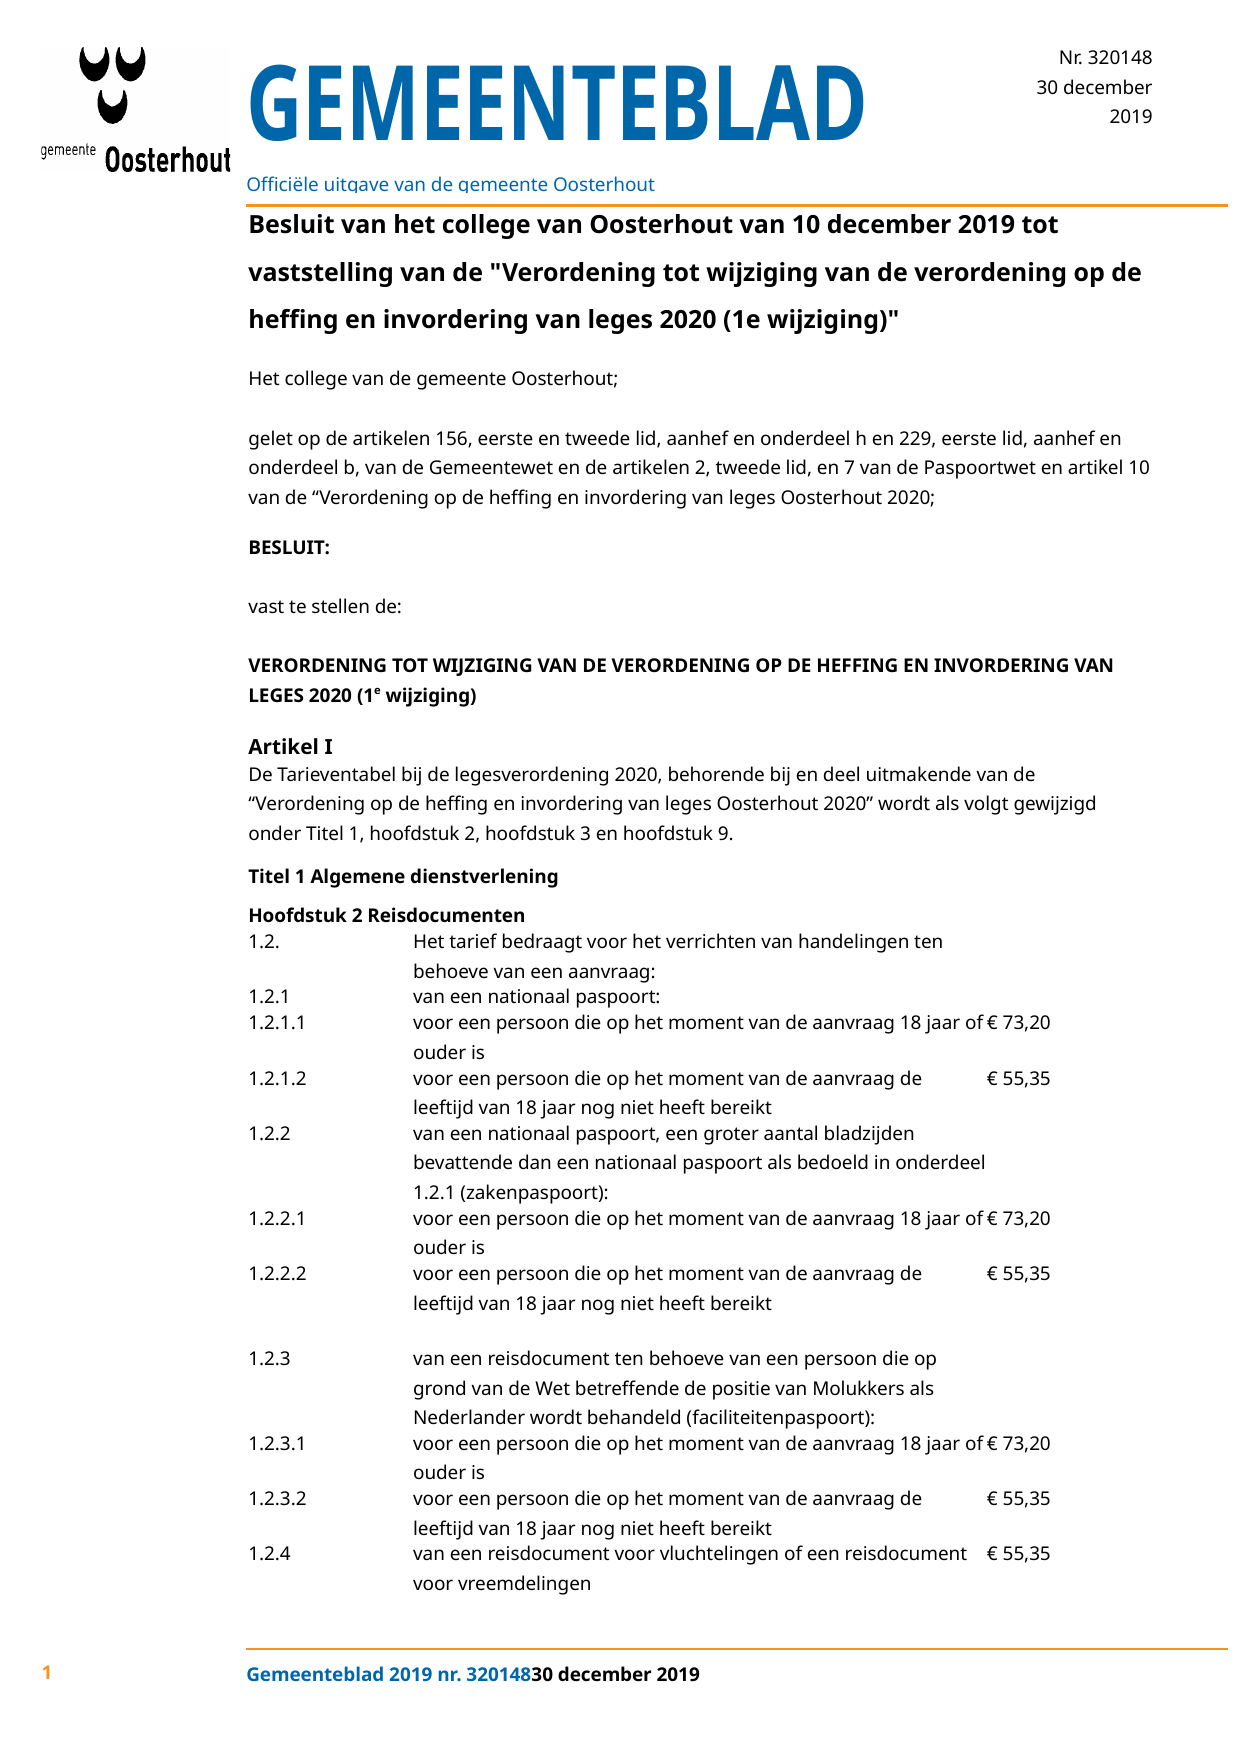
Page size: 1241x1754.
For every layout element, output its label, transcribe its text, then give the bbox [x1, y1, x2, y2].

table_cell voor een persoon die op het moment van de aanvraag 18 jaar of ouder is [413, 1009, 987, 1065]
table_cell 1.2.2.2 [248, 1260, 413, 1316]
table_cell van een nationaal paspoort: [413, 984, 987, 1009]
table_cell € 55,35 [987, 1541, 1152, 1596]
text Titel 1 Algemene dienstverlening [248, 863, 1152, 889]
table_cell € 55,35 [987, 1260, 1152, 1316]
table_cell van een reisdocument ten behoeve van een persoon die op grond van de Wet betreffende de positie van Molukkers als Nederlander wordt behandeld (faciliteitenpaspoort): [413, 1316, 987, 1430]
table_cell € 55,35 [987, 1065, 1152, 1120]
table_header [987, 928, 1152, 984]
text BESLUIT: [248, 534, 1152, 560]
table_cell € 73,20 [987, 1430, 1152, 1485]
table_cell 1.2.2.1 [248, 1205, 413, 1260]
table_cell [987, 984, 1152, 1009]
table_cell 1.2.4 [248, 1541, 413, 1596]
table_cell van een reisdocument voor vluchtelingen of een reisdocument voor vreemdelingen [413, 1541, 987, 1596]
table_header 1.2. [248, 928, 413, 984]
text vast te stellen de: [248, 593, 1152, 619]
text Hoofdstuk 2 Reisdocumenten [248, 902, 1152, 928]
table_cell 1.2.1 [248, 984, 413, 1009]
table_cell voor een persoon die op het moment van de aanvraag de leeftijd van 18 jaar nog niet heeft bereikt [413, 1260, 987, 1316]
table_cell voor een persoon die op het moment van de aanvraag 18 jaar of ouder is [413, 1205, 987, 1260]
table_header Het tarief bedraagt voor het verrichten van handelingen ten behoeve van een aanvraag: [413, 928, 987, 984]
text Besluit van het college van Oosterhout van 10 december 2019 tot vaststelling van de "Verordening tot wijziging van de verordening op de heffing en invordering van leges 2020 (1e wijziging)" [248, 207, 1152, 336]
table_cell € 73,20 [987, 1205, 1152, 1260]
table_cell voor een persoon die op het moment van de aanvraag 18 jaar of ouder is [413, 1430, 987, 1485]
table_cell voor een persoon die op het moment van de aanvraag de leeftijd van 18 jaar nog niet heeft bereikt [413, 1485, 987, 1541]
table_cell 1.2.3.1 [248, 1430, 413, 1485]
table_cell € 73,20 [987, 1009, 1152, 1065]
text gelet op de artikelen 156, eerste en tweede lid, aanhef en onderdeel h en 229, eerste lid, aanhef en onderdeel b, van de Gemeentewet en de artikelen 2, tweede lid, en 7 van de Paspoortwet en artikel 10 van de “Verordening op de heffing en invordering van leges Oosterhout 2020; [248, 425, 1152, 509]
table_cell 1.2.1.1 [248, 1009, 413, 1065]
table_cell 1.2.3.2 [248, 1485, 413, 1541]
table_cell 1.2.2 [248, 1120, 413, 1205]
text Het college van de gemeente Oosterhout; [248, 366, 1152, 391]
table_cell 1.2.3 [248, 1316, 413, 1430]
table_cell [987, 1316, 1152, 1430]
text De Tarieventabel bij de legesverordening 2020, behorende bij en deel uitmakende van de “Verordening op de heffing en invordering van leges Oosterhout 2020” wordt als volgt gewijzigd onder Titel 1, hoofdstuk 2, hoofdstuk 3 en hoofdstuk 9. [248, 761, 1152, 846]
text VERORDENING TOT WIJZIGING VAN DE VERORDENING OP DE HEFFING EN INVORDERING VAN LEGES 2020 (1e wijziging) [248, 652, 1152, 708]
table_cell [987, 1120, 1152, 1205]
table_cell van een nationaal paspoort, een groter aantal bladzijden bevattende dan een nationaal paspoort als bedoeld in onderdeel 1.2.1 (zakenpaspoort): [413, 1120, 987, 1205]
table_cell € 55,35 [987, 1485, 1152, 1541]
picture [41, 47, 231, 172]
text Artikel I [248, 732, 1152, 761]
table_cell voor een persoon die op het moment van de aanvraag de leeftijd van 18 jaar nog niet heeft bereikt [413, 1065, 987, 1120]
table_cell 1.2.1.2 [248, 1065, 413, 1120]
